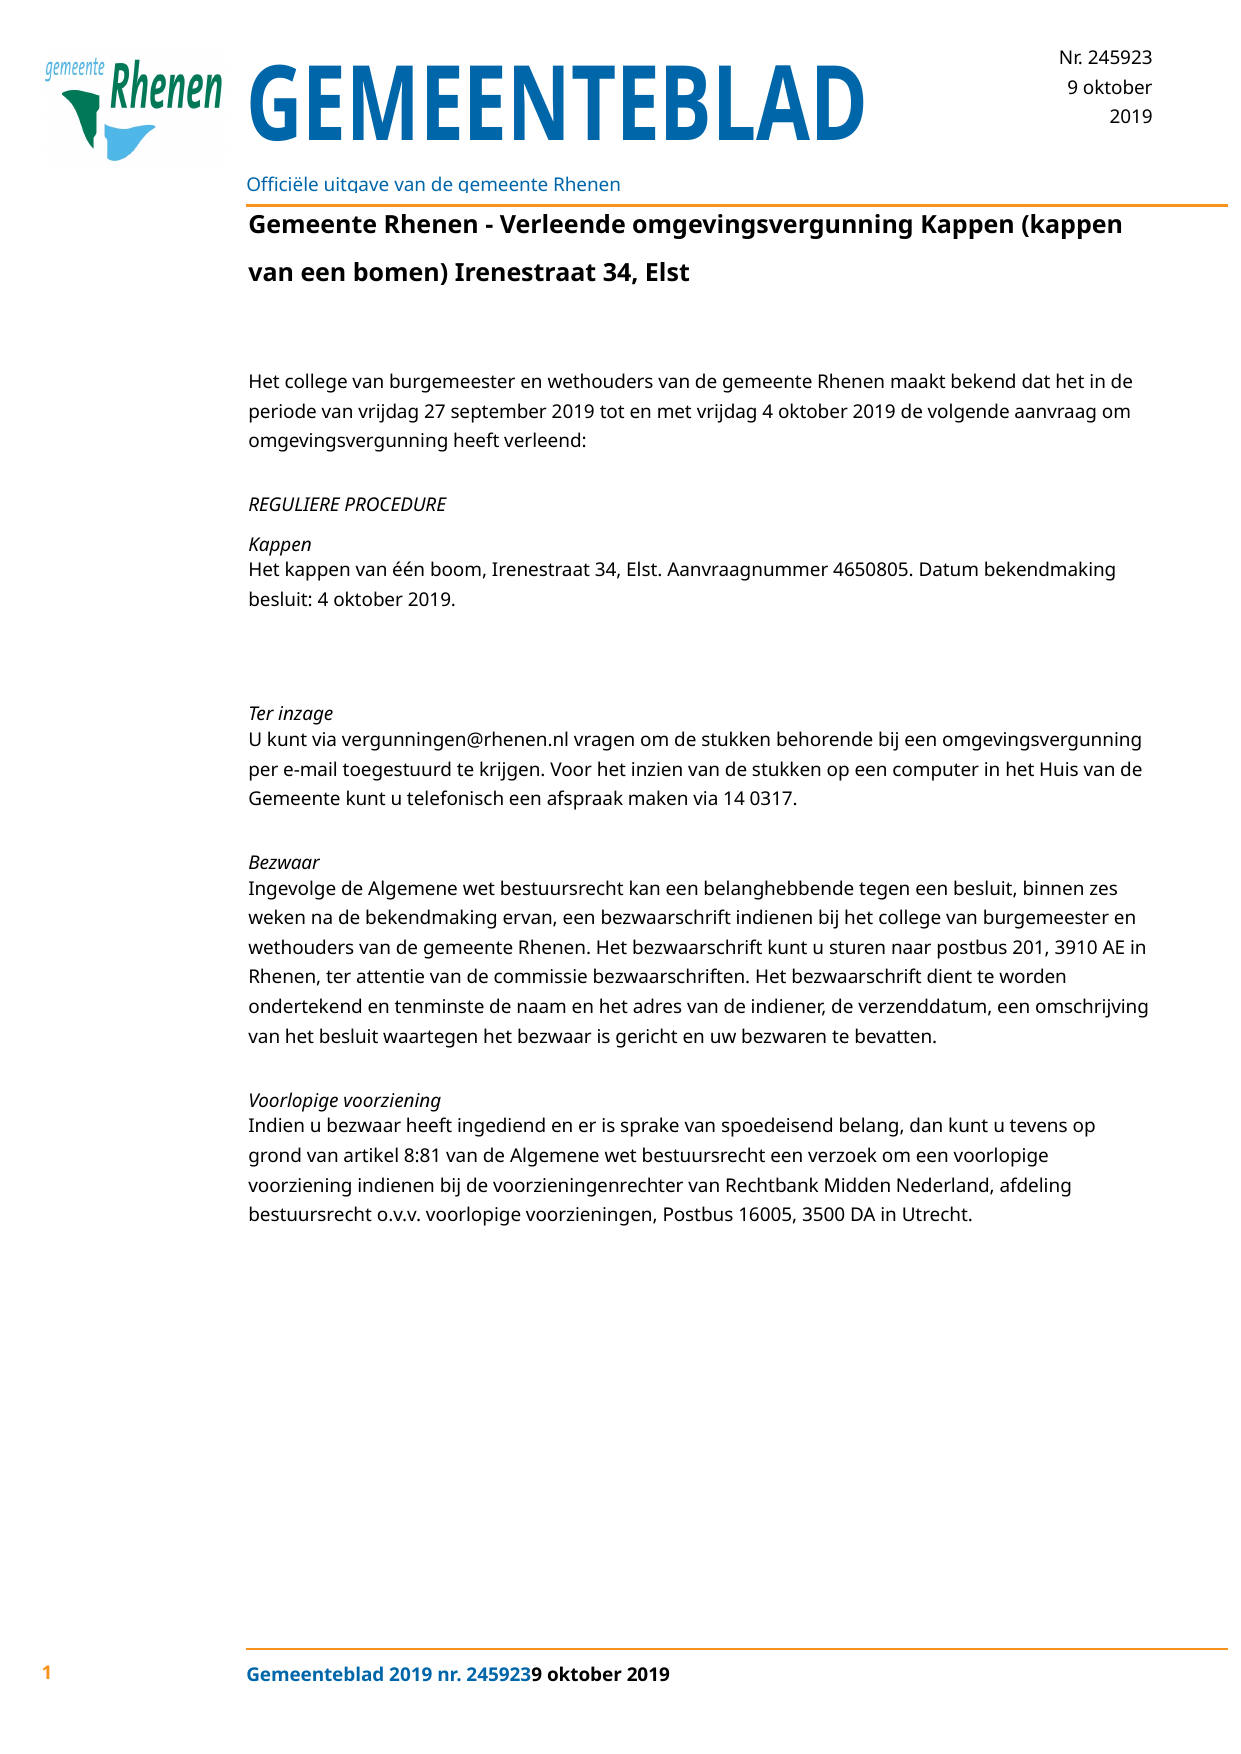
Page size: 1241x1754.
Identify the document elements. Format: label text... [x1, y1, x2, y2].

text Gemeente Rhenen - Verleende omgevingsvergunning Kappen (kappen van een bomen) Irenestraat 34, Elst [248, 207, 1152, 288]
text Bezwaar [248, 849, 1152, 875]
text U kunt via vergunningen@rhenen.nl vragen om de stukken behorende bij een omgevingsvergunning per e-mail toegestuurd te krijgen. Voor het inzien van de stukken op een computer in het Huis van de Gemeente kunt u telefonisch een afspraak maken via 14 0317. [248, 726, 1152, 811]
text REGULIERE PROCEDURE [248, 491, 1152, 517]
text Het kappen van één boom, Irenestraat 34, Elst. Aanvraagnummer 4650805. Datum bekendmaking besluit: 4 oktober 2019. [248, 556, 1152, 612]
text Kappen [248, 531, 1152, 556]
picture [41, 47, 231, 172]
text Voorlopige voorziening [248, 1087, 1152, 1113]
text Ingevolge de Algemene wet bestuursrecht kan een belanghebbende tegen een besluit, binnen zes weken na de bekendmaking ervan, een bezwaarschrift indienen bij het college van burgemeester en wethouders van de gemeente Rhenen. Het bezwaarschrift kunt u sturen naar postbus 201, 3910 AE in Rhenen, ter attentie van de commissie bezwaarschriften. Het bezwaarschrift dient te worden ondertekend en tenminste de naam en het adres van de indiener, de verzenddatum, een omschrijving van het besluit waartegen het bezwaar is gericht en uw bezwaren te bevatten. [248, 875, 1152, 1049]
text Indien u bezwaar heeft ingediend en er is sprake van spoedeisend belang, dan kunt u tevens op grond van artikel 8:81 van de Algemene wet bestuursrecht een verzoek om een voorlopige voorziening indienen bij de voorzieningenrechter van Rechtbank Midden Nederland, afdeling bestuursrecht o.v.v. voorlopige voorzieningen, Postbus 16005, 3500 DA in Utrecht. [248, 1113, 1152, 1227]
text Ter inzage [248, 700, 1152, 726]
text Het college van burgemeester en wethouders van de gemeente Rhenen maakt bekend dat het in de periode van vrijdag 27 september 2019 tot en met vrijdag 4 oktober 2019 de volgende aanvraag om omgevingsvergunning heeft verleend: [248, 368, 1152, 453]
